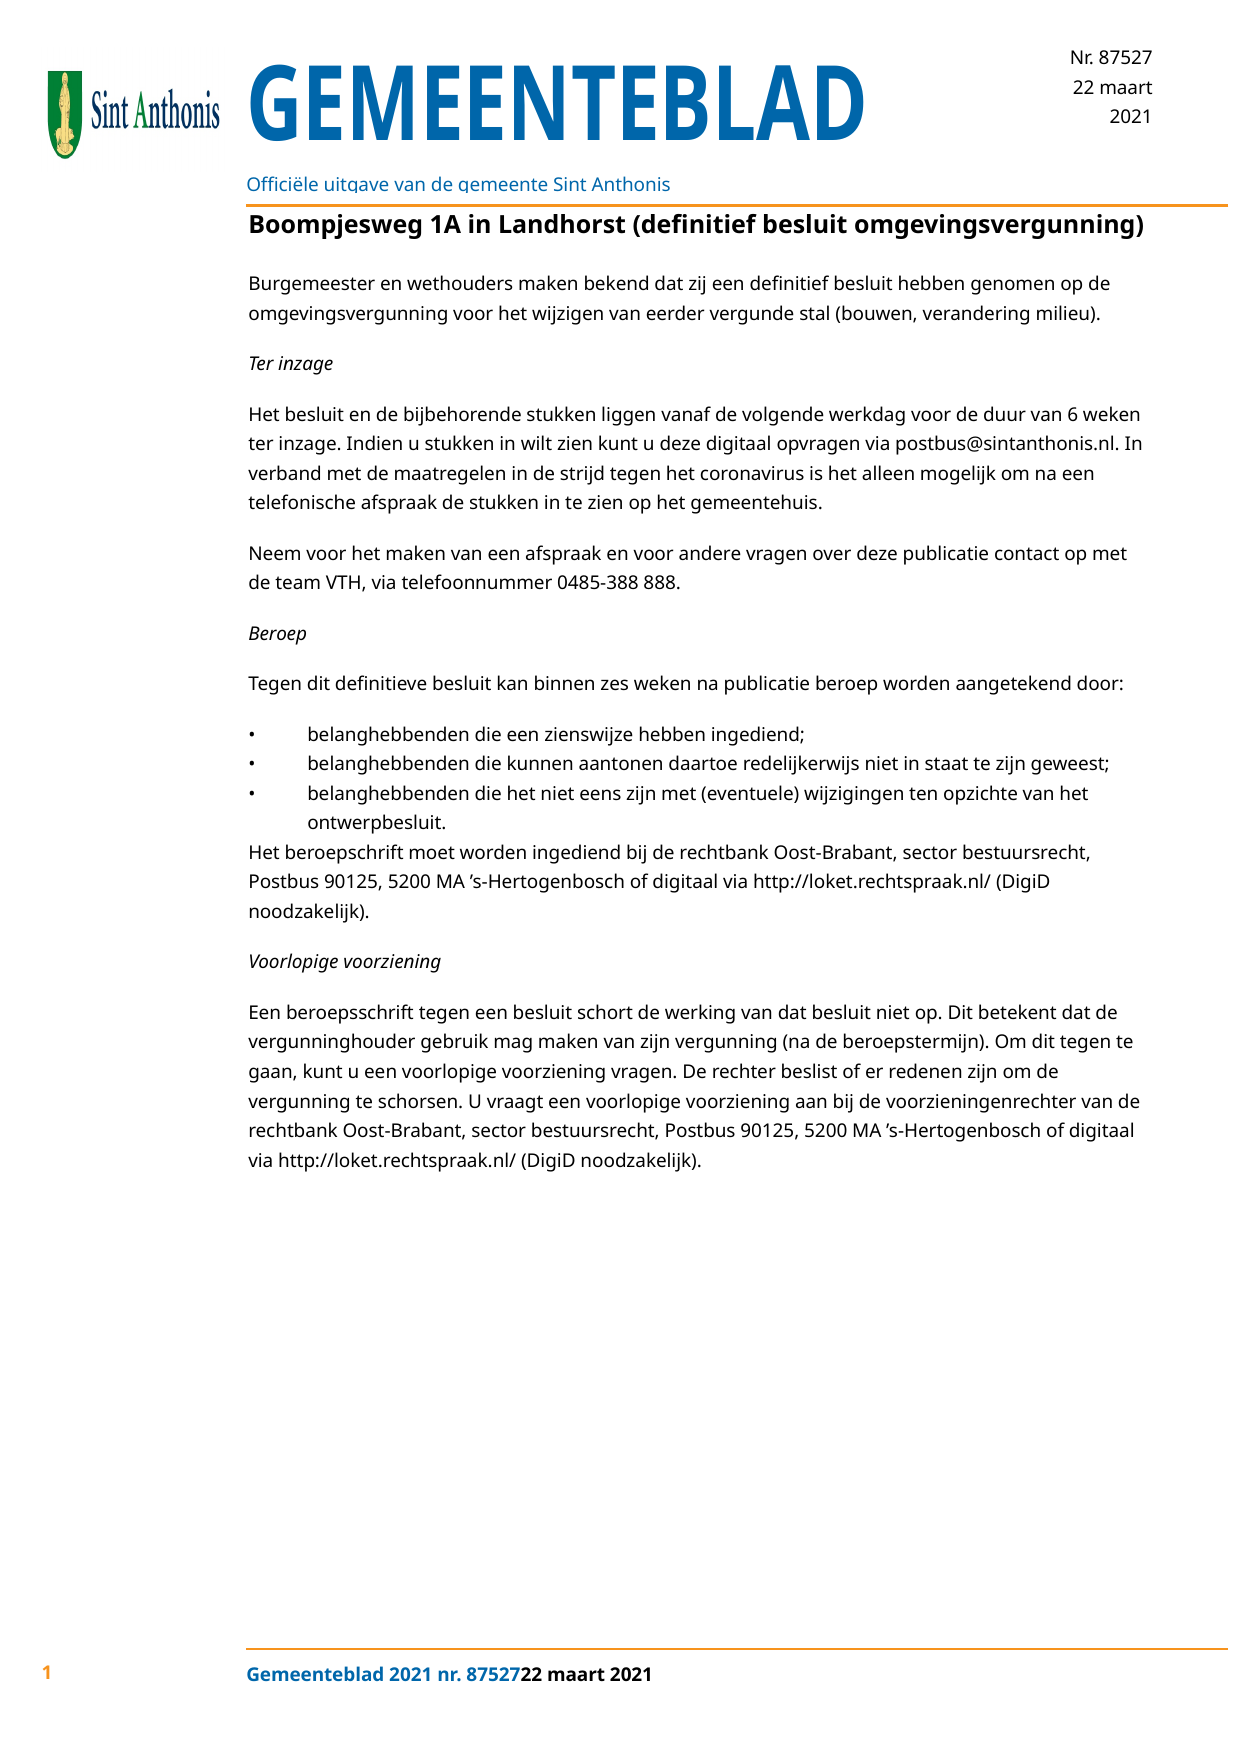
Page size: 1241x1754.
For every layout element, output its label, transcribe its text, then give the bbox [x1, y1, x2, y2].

list belanghebbenden die kunnen aantonen daartoe redelijkerwijs niet in staat te zijn geweest; [248, 750, 1152, 776]
text Voorlopige voorziening [248, 949, 1152, 974]
text Tegen dit definitieve besluit kan binnen zes weken na publicatie beroep worden aangetekend door: [248, 670, 1152, 696]
text Neem voor het maken van een afspraak en voor andere vragen over deze publicatie contact op met de team VTH, via telefoonnummer 0485-388 888. [248, 540, 1152, 595]
text Burgemeester en wethouders maken bekend dat zij een definitief besluit hebben genomen op de omgevingsvergunning voor het wijzigen van eerder vergunde stal (bouwen, verandering milieu). [248, 270, 1152, 326]
text Het beroepschrift moet worden ingediend bij de rechtbank Oost-Brabant, sector bestuursrecht, Postbus 90125, 5200 MA ’s-Hertogenbosch of digitaal via http://loket.rechtspraak.nl/ (DigiD noodzakelijk). [248, 839, 1152, 924]
text Het besluit en de bijbehorende stukken liggen vanaf de volgende werkdag voor de duur van 6 weken ter inzage. Indien u stukken in wilt zien kunt u deze digitaal opvragen via postbus@sintanthonis.nl. In verband met de maatregelen in de strijd tegen het coronavirus is het alleen mogelijk om na een telefonische afspraak de stukken in te zien op het gemeentehuis. [248, 401, 1152, 515]
text Beroep [248, 620, 1152, 646]
list belanghebbenden die het niet eens zijn met (eventuele) wijzigingen ten opzichte van het ontwerpbesluit. [248, 780, 1152, 835]
picture [41, 47, 231, 172]
list belanghebbenden die een zienswijze hebben ingediend; [248, 721, 1152, 746]
text Een beroepsschrift tegen een besluit schort de werking van dat besluit niet op. Dit betekent dat de vergunninghouder gebruik mag maken van zijn vergunning (na de beroepstermijn). Om dit tegen te gaan, kunt u een voorlopige voorziening vragen. De rechter beslist of er redenen zijn om de vergunning te schorsen. U vraagt een voorlopige voorziening aan bij de voorzieningenrechter van de rechtbank Oost-Brabant, sector bestuursrecht, Postbus 90125, 5200 MA ’s-Hertogenbosch of digitaal via http://loket.rechtspraak.nl/ (DigiD noodzakelijk). [248, 999, 1152, 1173]
text Boompjesweg 1A in Landhorst (definitief besluit omgevingsvergunning) [248, 207, 1152, 241]
text Ter inzage [248, 350, 1152, 376]
